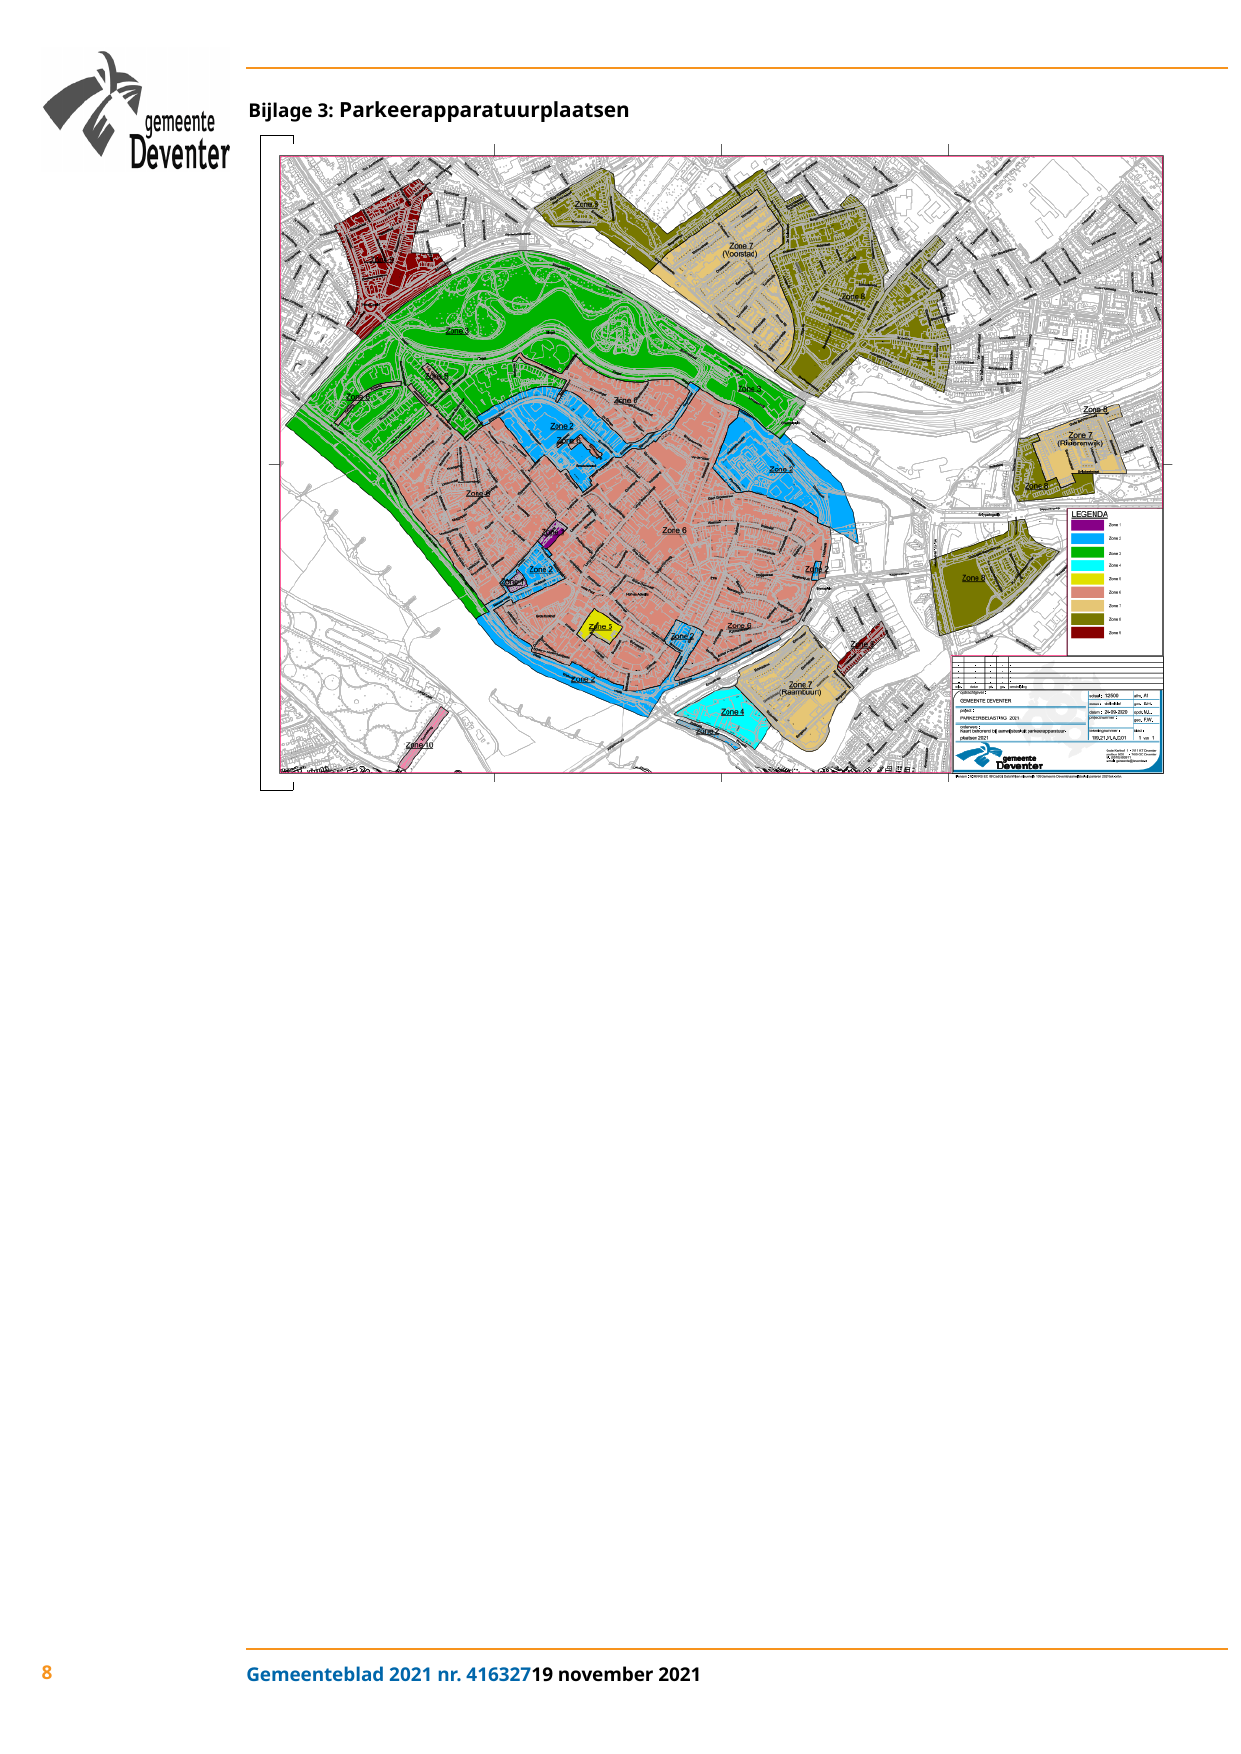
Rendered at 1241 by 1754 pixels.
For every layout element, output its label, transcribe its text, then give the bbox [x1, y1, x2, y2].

text Bijlage 3: Parkeerapparatuurplaatsen [248, 95, 1152, 123]
picture [41, 47, 231, 172]
picture [268, 144, 1173, 782]
